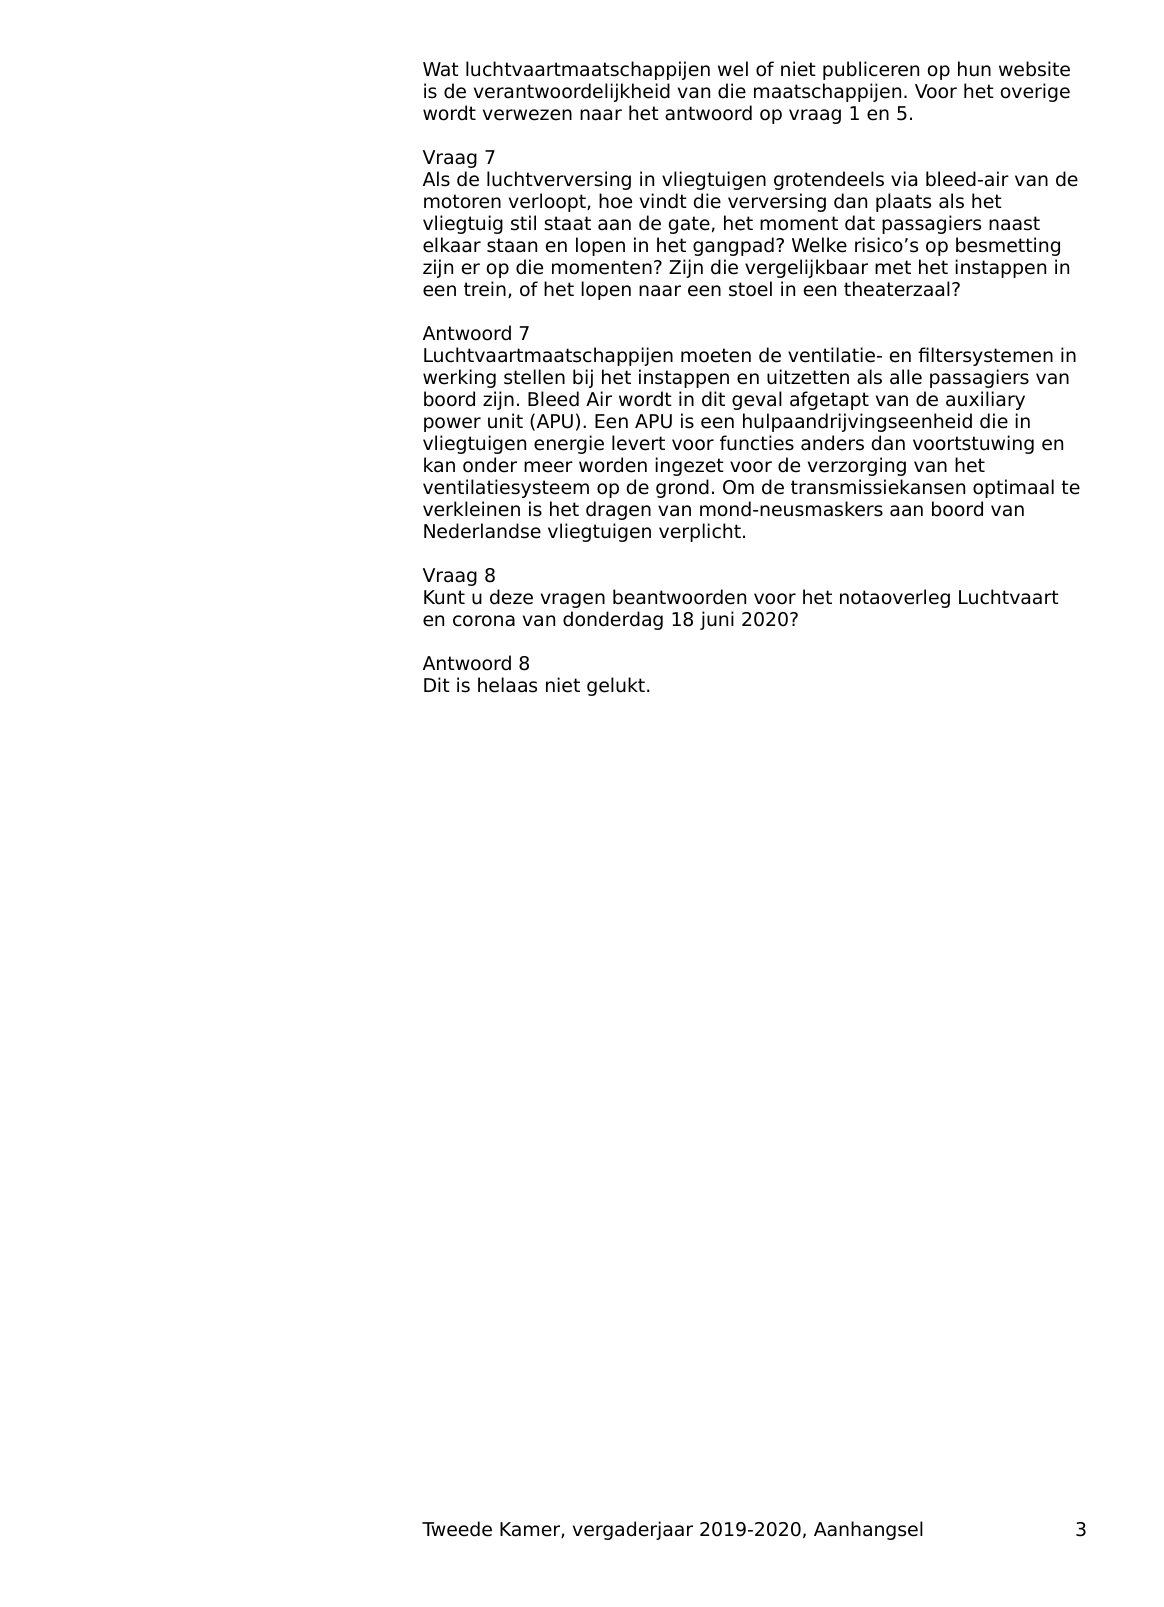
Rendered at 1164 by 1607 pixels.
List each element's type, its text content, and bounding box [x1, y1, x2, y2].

text Vraag 8 [422, 565, 1087, 587]
text Luchtvaartmaatschappijen moeten de ventilatie- en filtersystemen in werking stellen bij het instappen en uitzetten als alle passagiers van boord zijn. Bleed Air wordt in dit geval afgetapt van de auxiliary power unit (APU). Een APU is een hulpaandrijvingseenheid die in vliegtuigen energie levert voor functies anders dan voortstuwing en kan onder meer worden ingezet voor de verzorging van het ventilatiesysteem op de grond. Om de transmissiekansen optimaal te verkleinen is het dragen van mond-neusmaskers aan boord van Nederlandse vliegtuigen verplicht. [422, 345, 1087, 543]
text Antwoord 7 [422, 323, 1087, 345]
text Vraag 7 [422, 147, 1087, 169]
text Antwoord 8 [422, 653, 1087, 675]
text Als de luchtverversing in vliegtuigen grotendeels via bleed-air van de motoren verloopt, hoe vindt die verversing dan plaats als het vliegtuig stil staat aan de gate, het moment dat passagiers naast elkaar staan en lopen in het gangpad? Welke risico’s op besmetting zijn er op die momenten? Zijn die vergelijkbaar met het instappen in een trein, of het lopen naar een stoel in een theaterzaal? [422, 169, 1087, 301]
text Dit is helaas niet gelukt. [422, 675, 1087, 697]
text Wat luchtvaartmaatschappijen wel of niet publiceren op hun website is de verantwoordelijkheid van die maatschappijen. Voor het overige wordt verwezen naar het antwoord op vraag 1 en 5. [422, 59, 1087, 125]
text Kunt u deze vragen beantwoorden voor het notaoverleg Luchtvaart en corona van donderdag 18 juni 2020? [422, 587, 1087, 631]
